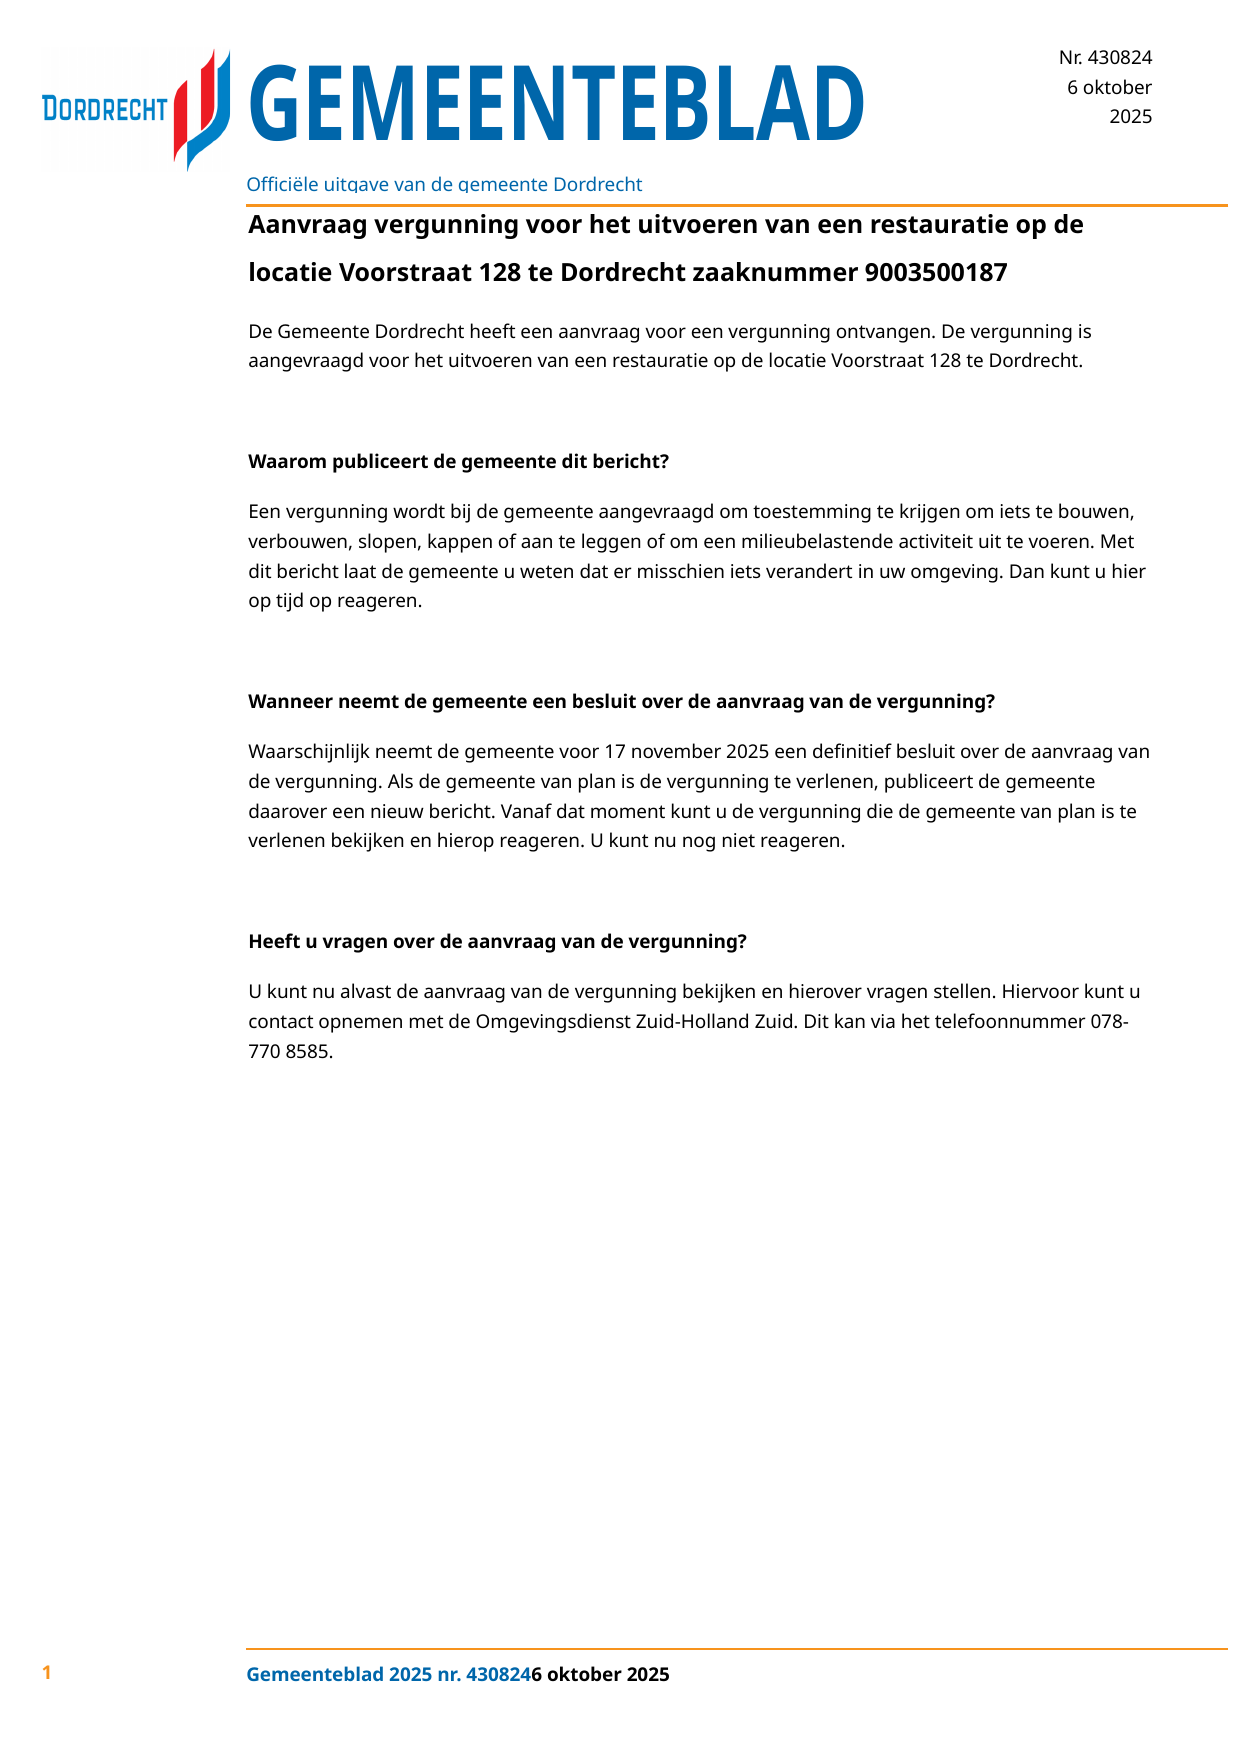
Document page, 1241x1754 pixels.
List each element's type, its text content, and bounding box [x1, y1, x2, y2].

picture [41, 47, 231, 172]
text Heeft u vragen over de aanvraag van de vergunning? [248, 928, 1152, 954]
text De Gemeente Dordrecht heeft een aanvraag voor een vergunning ontvangen. De vergunning is aangevraagd voor het uitvoeren van een restauratie op de locatie Voorstraat 128 te Dordrecht. [248, 318, 1152, 373]
text Een vergunning wordt bij de gemeente aangevraagd om toestemming te krijgen om iets te bouwen, verbouwen, slopen, kappen of aan te leggen of om een milieubelastende activiteit uit te voeren. Met dit bericht laat de gemeente u weten dat er misschien iets verandert in uw omgeving. Dan kunt u hier op tijd op reageren. [248, 499, 1152, 613]
text Aanvraag vergunning voor het uitvoeren van een restauratie op de locatie Voorstraat 128 te Dordrecht zaaknummer 9003500187 [248, 207, 1152, 288]
text Wanneer neemt de gemeente een besluit over de aanvraag van de vergunning? [248, 688, 1152, 714]
text Waarschijnlijk neemt de gemeente voor 17 november 2025 een definitief besluit over de aanvraag van de vergunning. Als de gemeente van plan is de vergunning te verlenen, publiceert de gemeente daarover een nieuw bericht. Vanaf dat moment kunt u de vergunning die de gemeente van plan is te verlenen bekijken en hierop reageren. U kunt nu nog niet reageren. [248, 739, 1152, 853]
text U kunt nu alvast de aanvraag van de vergunning bekijken en hierover vragen stellen. Hiervoor kunt u contact opnemen met de Omgevingsdienst Zuid-Holland Zuid. Dit kan via het telefoonnummer 078-770 8585. [248, 979, 1152, 1064]
text Waarom publiceert de gemeente dit bericht? [248, 448, 1152, 474]
